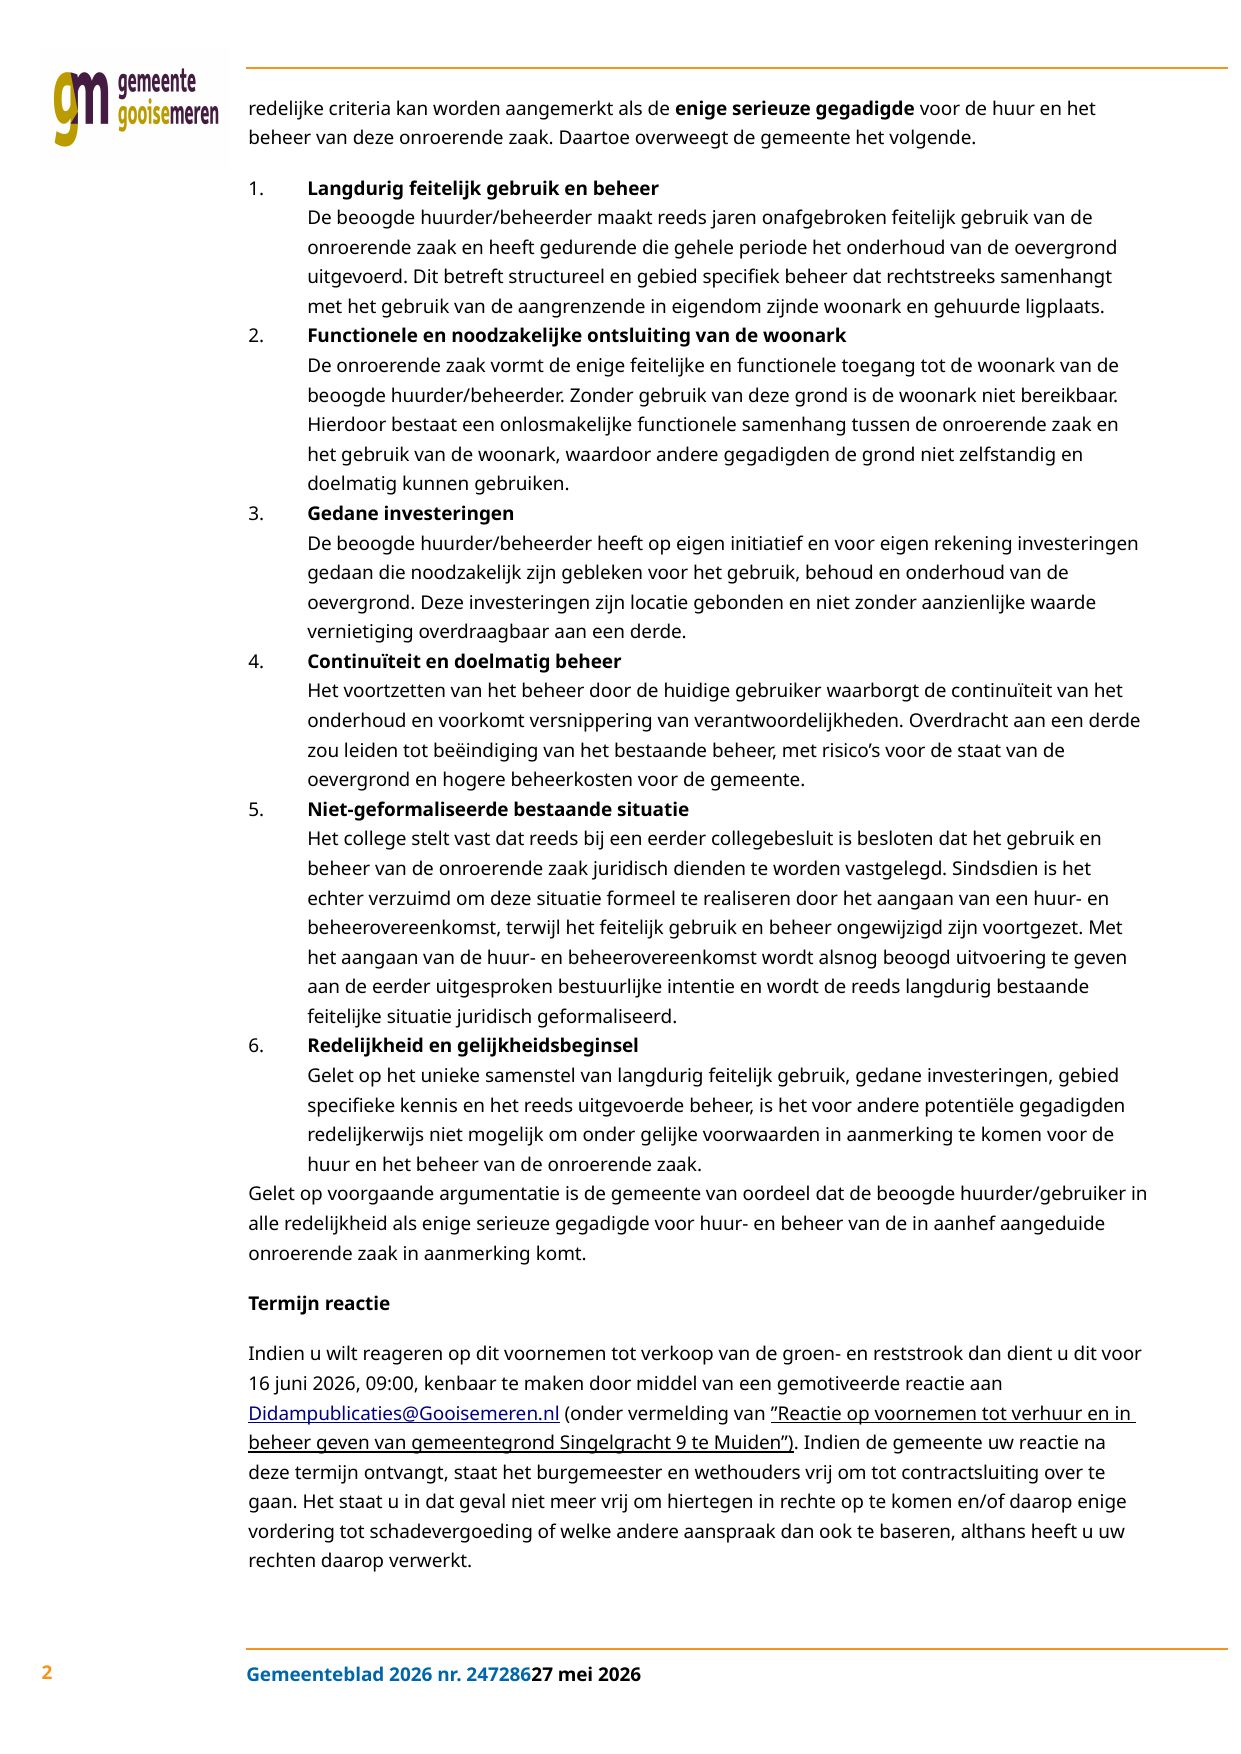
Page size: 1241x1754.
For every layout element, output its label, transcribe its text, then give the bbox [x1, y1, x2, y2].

list Continuïteit en doelmatig beheer [248, 648, 1152, 674]
list De beoogde huurder/beheerder heeft op eigen initiatief en voor eigen rekening investeringen gedaan die noodzakelijk zijn gebleken voor het gebruik, behoud en onderhoud van de oevergrond. Deze investeringen zijn locatie gebonden en niet zonder aanzienlijke waarde vernietiging overdraagbaar aan een derde. [248, 530, 1152, 644]
text Termijn reactie [248, 1290, 1152, 1316]
list Gedane investeringen [248, 500, 1152, 526]
list Niet‑geformaliseerde bestaande situatie [248, 796, 1152, 822]
picture [41, 47, 231, 172]
list Redelijkheid en gelijkheidsbeginsel [248, 1033, 1152, 1058]
list De beoogde huurder/beheerder maakt reeds jaren onafgebroken feitelijk gebruik van de onroerende zaak en heeft gedurende die gehele periode het onderhoud van de oevergrond uitgevoerd. Dit betreft structureel en gebied specifiek beheer dat rechtstreeks samenhangt met het gebruik van de aangrenzende in eigendom zijnde woonark en gehuurde ligplaats. [248, 204, 1152, 319]
list De onroerende zaak vormt de enige feitelijke en functionele toegang tot de woonark van de beoogde huurder/beheerder. Zonder gebruik van deze grond is de woonark niet bereikbaar. Hierdoor bestaat een onlosmakelijke functionele samenhang tussen de onroerende zaak en het gebruik van de woonark, waardoor andere gegadigden de grond niet zelfstandig en doelmatig kunnen gebruiken. [248, 352, 1152, 496]
text redelijke criteria kan worden aangemerkt als de enige serieuze gegadigde voor de huur en het beheer van deze onroerende zaak. Daartoe overweegt de gemeente het volgende. [248, 95, 1152, 150]
text Indien u wilt reageren op dit voornemen tot verkoop van de groen- en reststrook dan dient u dit voor 16 juni 2026, 09:00, kenbaar te maken door middel van een gemotiveerde reactie aan Didampublicaties@Gooisemeren.nl (onder vermelding van ”Reactie op voornemen tot verhuur en in beheer geven van gemeentegrond Singelgracht 9 te Muiden”). Indien de gemeente uw reactie na deze termijn ontvangt, staat het burgemeester en wethouders vrij om tot contractsluiting over te gaan. Het staat u in dat geval niet meer vrij om hiertegen in rechte op te komen en/of daarop enige vordering tot schadevergoeding of welke andere aanspraak dan ook te baseren, althans heeft u uw rechten daarop verwerkt. [248, 1341, 1152, 1573]
text Gelet op voorgaande argumentatie is de gemeente van oordeel dat de beoogde huurder/gebruiker in alle redelijkheid als enige serieuze gegadigde voor huur- en beheer van de in aanhef aangeduide onroerende zaak in aanmerking komt. [248, 1181, 1152, 1266]
list Het college stelt vast dat reeds bij een eerder collegebesluit is besloten dat het gebruik en beheer van de onroerende zaak juridisch dienden te worden vastgelegd. Sindsdien is het echter verzuimd om deze situatie formeel te realiseren door het aangaan van een huur- en beheerovereenkomst, terwijl het feitelijk gebruik en beheer ongewijzigd zijn voortgezet. Met het aangaan van de huur- en beheerovereenkomst wordt alsnog beoogd uitvoering te geven aan de eerder uitgesproken bestuurlijke intentie en wordt de reeds langdurig bestaande feitelijke situatie juridisch geformaliseerd. [248, 826, 1152, 1029]
list Gelet op het unieke samenstel van langdurig feitelijk gebruik, gedane investeringen, gebied specifieke kennis en het reeds uitgevoerde beheer, is het voor andere potentiële gegadigden redelijkerwijs niet mogelijk om onder gelijke voorwaarden in aanmerking te komen voor de huur en het beheer van de onroerende zaak. [248, 1062, 1152, 1177]
list Het voortzetten van het beheer door de huidige gebruiker waarborgt de continuïteit van het onderhoud en voorkomt versnippering van verantwoordelijkheden. Overdracht aan een derde zou leiden tot beëindiging van het bestaande beheer, met risico’s voor de staat van de oevergrond en hogere beheerkosten voor de gemeente. [248, 678, 1152, 792]
list Functionele en noodzakelijke ontsluiting van de woonark [248, 323, 1152, 348]
list Langdurig feitelijk gebruik en beheer [248, 175, 1152, 201]
